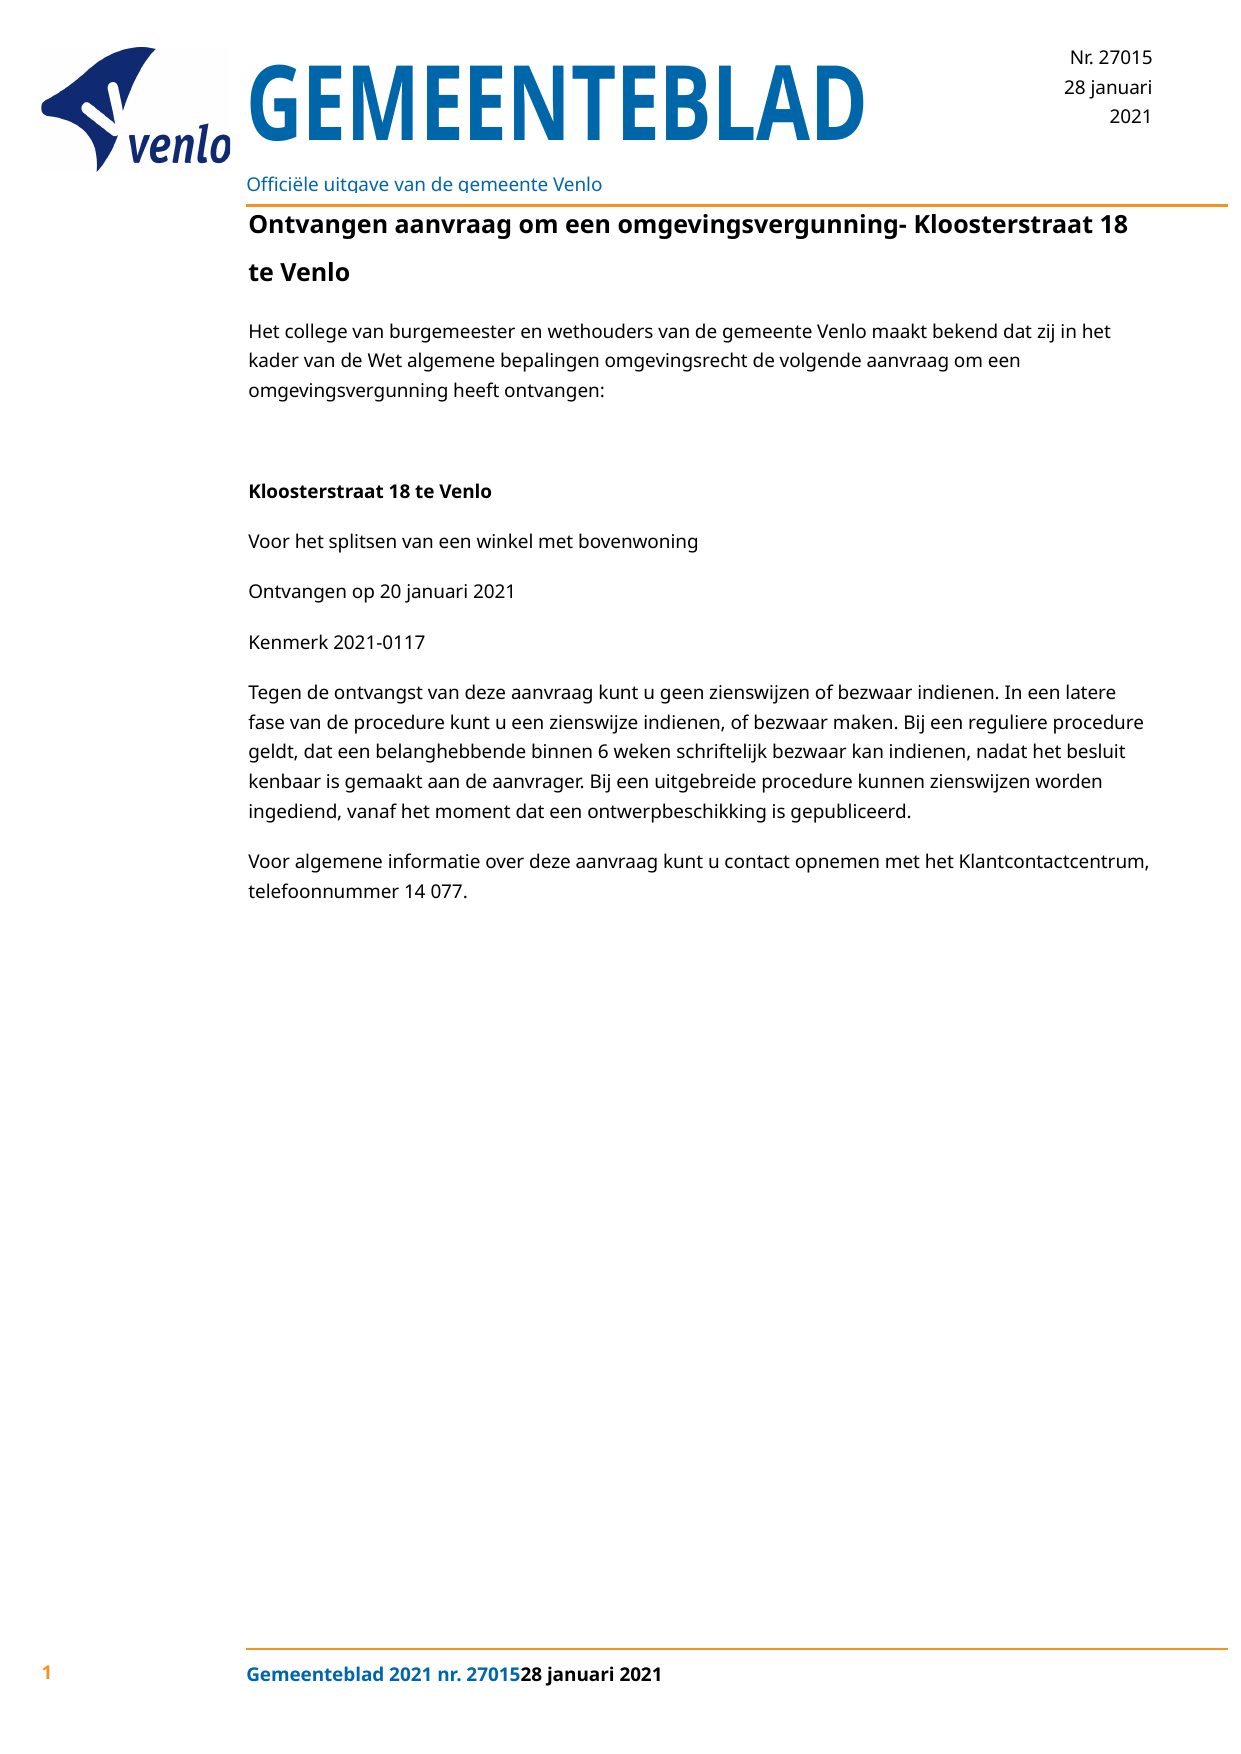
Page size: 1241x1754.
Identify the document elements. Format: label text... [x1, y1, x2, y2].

text Kloosterstraat 18 te Venlo [248, 478, 1152, 504]
text Het college van burgemeester en wethouders van de gemeente Venlo maakt bekend dat zij in het kader van de Wet algemene bepalingen omgevingsrecht de volgende aanvraag om een omgevingsvergunning heeft ontvangen: [248, 318, 1152, 403]
text Voor het splitsen van een winkel met bovenwoning [248, 528, 1152, 554]
picture [41, 47, 231, 172]
text Ontvangen op 20 januari 2021 [248, 579, 1152, 604]
text Tegen de ontvangst van deze aanvraag kunt u geen zienswijzen of bezwaar indienen. In een latere fase van de procedure kunt u een zienswijze indienen, of bezwaar maken. Bij een reguliere procedure geldt, dat een belanghebbende binnen 6 weken schriftelijk bezwaar kan indienen, nadat het besluit kenbaar is gemaakt aan de aanvrager. Bij een uitgebreide procedure kunnen zienswijzen worden ingediend, vanaf het moment dat een ontwerpbeschikking is gepubliceerd. [248, 679, 1152, 824]
text Kenmerk 2021-0117 [248, 629, 1152, 655]
text Voor algemene informatie over deze aanvraag kunt u contact opnemen met het Klantcontactcentrum, telefoonnummer 14 077. [248, 848, 1152, 904]
text Ontvangen aanvraag om een omgevingsvergunning- Kloosterstraat 18 te Venlo [248, 207, 1152, 288]
